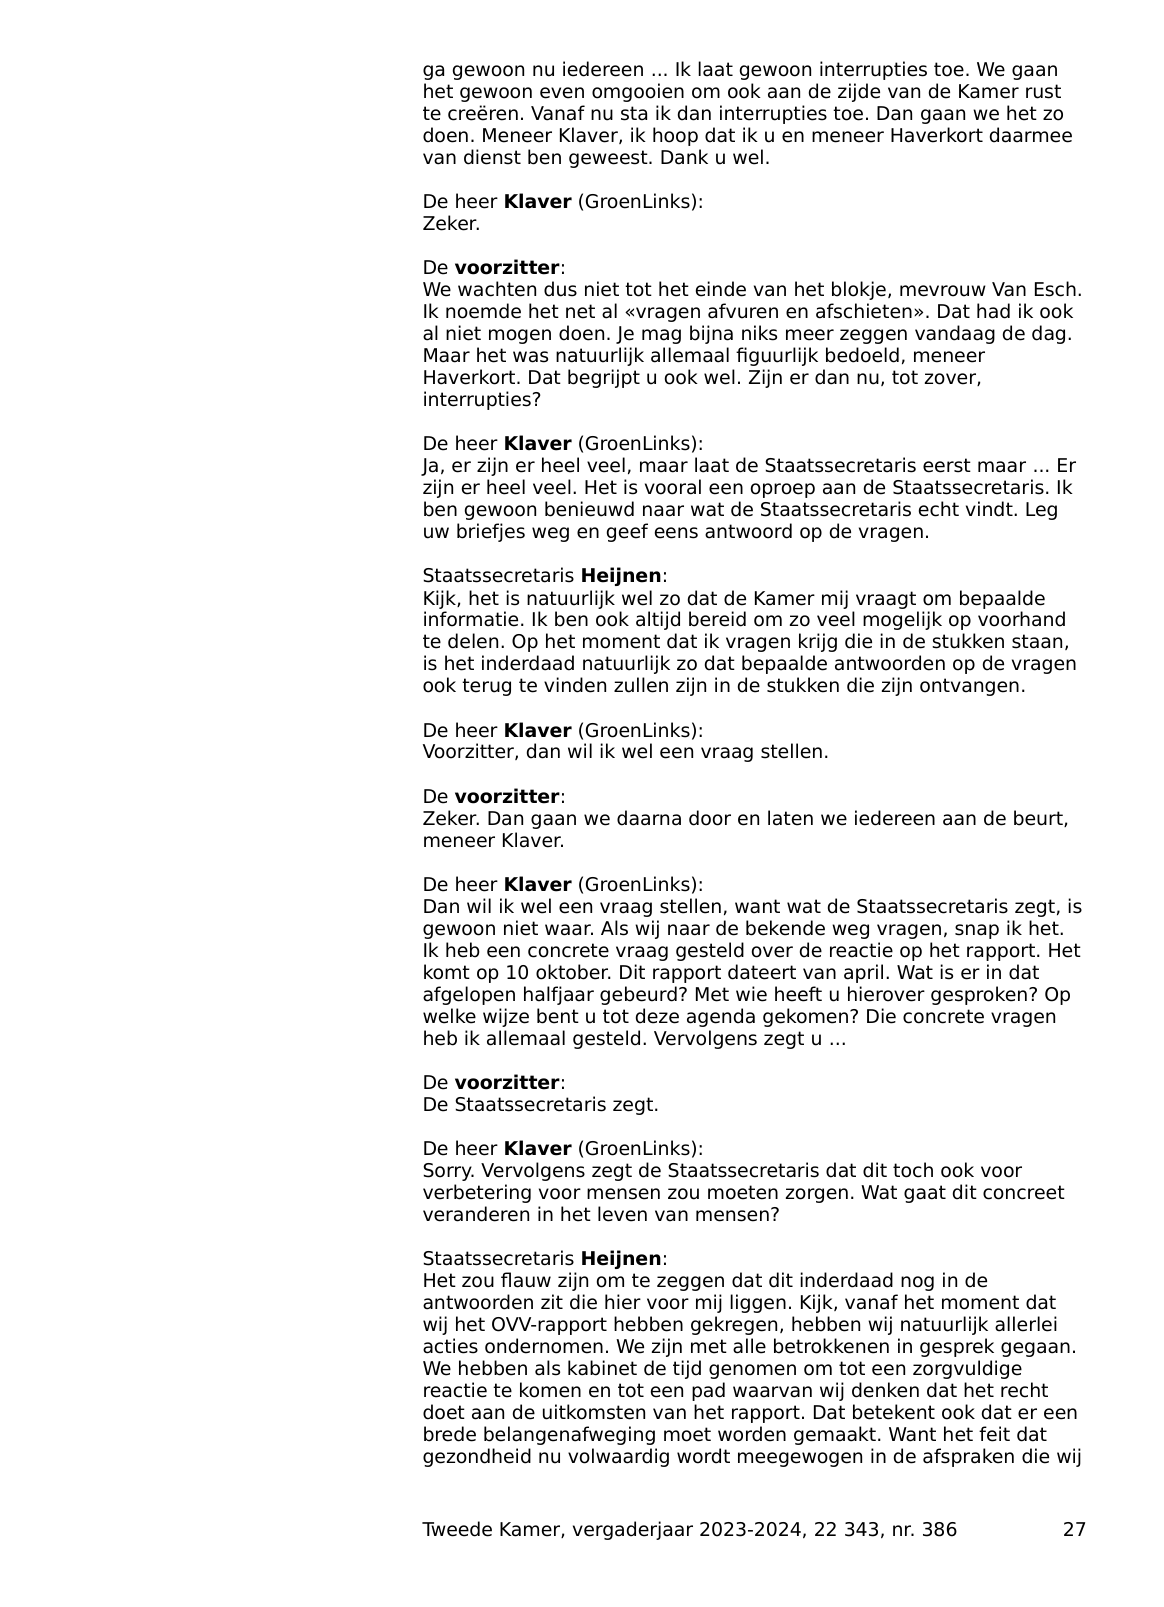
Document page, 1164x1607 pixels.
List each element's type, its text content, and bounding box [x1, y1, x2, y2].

text De Staatssecretaris zegt. [422, 1094, 1087, 1116]
text Staatssecretaris Heijnen: [422, 1248, 1087, 1270]
text De heer Klaver (GroenLinks): [422, 191, 1087, 213]
text Sorry. Vervolgens zegt de Staatssecretaris dat dit toch ook voor verbetering voor mensen zou moeten zorgen. Wat gaat dit concreet veranderen in het leven van mensen? [422, 1160, 1087, 1226]
text De heer Klaver (GroenLinks): [422, 1138, 1087, 1160]
text Zeker. [422, 213, 1087, 235]
text De heer Klaver (GroenLinks): [422, 719, 1087, 741]
text Zeker. Dan gaan we daarna door en laten we iedereen aan de beurt, meneer Klaver. [422, 808, 1087, 852]
text Het zou flauw zijn om te zeggen dat dit inderdaad nog in de antwoorden zit die hier voor mij liggen. Kijk, vanaf het moment dat wij het OVV-rapport hebben gekregen, hebben wij natuurlijk allerlei acties ondernomen. We zijn met alle betrokkenen in gesprek gegaan. We hebben als kabinet de tijd genomen om tot een zorgvuldige reactie te komen en tot een pad waarvan wij denken dat het recht doet aan de uitkomsten van het rapport. Dat betekent ook dat er een brede belangenafweging moet worden gemaakt. Want het feit dat gezondheid nu volwaardig wordt meegewogen in de afspraken die wij [422, 1270, 1087, 1468]
text De heer Klaver (GroenLinks): [422, 433, 1087, 455]
text Dan wil ik wel een vraag stellen, want wat de Staatssecretaris zegt, is gewoon niet waar. Als wij naar de bekende weg vragen, snap ik het. Ik heb een concrete vraag gesteld over de reactie op het rapport. Het komt op 10 oktober. Dit rapport dateert van april. Wat is er in dat afgelopen halfjaar gebeurd? Met wie heeft u hierover gesproken? Op welke wijze bent u tot deze agenda gekomen? Die concrete vragen heb ik allemaal gesteld. Vervolgens zegt u ... [422, 896, 1087, 1049]
text We wachten dus niet tot het einde van het blokje, mevrouw Van Esch. Ik noemde het net al «vragen afvuren en afschieten». Dat had ik ook al niet mogen doen. Je mag bijna niks meer zeggen vandaag de dag. Maar het was natuurlijk allemaal figuurlijk bedoeld, meneer Haverkort. Dat begrijpt u ook wel. Zijn er dan nu, tot zover, interrupties? [422, 279, 1087, 411]
text Kijk, het is natuurlijk wel zo dat de Kamer mij vraagt om bepaalde informatie. Ik ben ook altijd bereid om zo veel mogelijk op voorhand te delen. Op het moment dat ik vragen krijg die in de stukken staan, is het inderdaad natuurlijk zo dat bepaalde antwoorden op de vragen ook terug te vinden zullen zijn in de stukken die zijn ontvangen. [422, 587, 1087, 697]
text Ja, er zijn er heel veel, maar laat de Staatssecretaris eerst maar ... Er zijn er heel veel. Het is vooral een oproep aan de Staatssecretaris. Ik ben gewoon benieuwd naar wat de Staatssecretaris echt vindt. Leg uw briefjes weg en geef eens antwoord op de vragen. [422, 455, 1087, 543]
text Voorzitter, dan wil ik wel een vraag stellen. [422, 741, 1087, 763]
text De voorzitter: [422, 1072, 1087, 1094]
text De voorzitter: [422, 786, 1087, 808]
text De voorzitter: [422, 257, 1087, 279]
text ga gewoon nu iedereen ... Ik laat gewoon interrupties toe. We gaan het gewoon even omgooien om ook aan de zijde van de Kamer rust te creëren. Vanaf nu sta ik dan interrupties toe. Dan gaan we het zo doen. Meneer Klaver, ik hoop dat ik u en meneer Haverkort daarmee van dienst ben geweest. Dank u wel. [422, 59, 1087, 169]
text De heer Klaver (GroenLinks): [422, 874, 1087, 896]
text Staatssecretaris Heijnen: [422, 565, 1087, 587]
